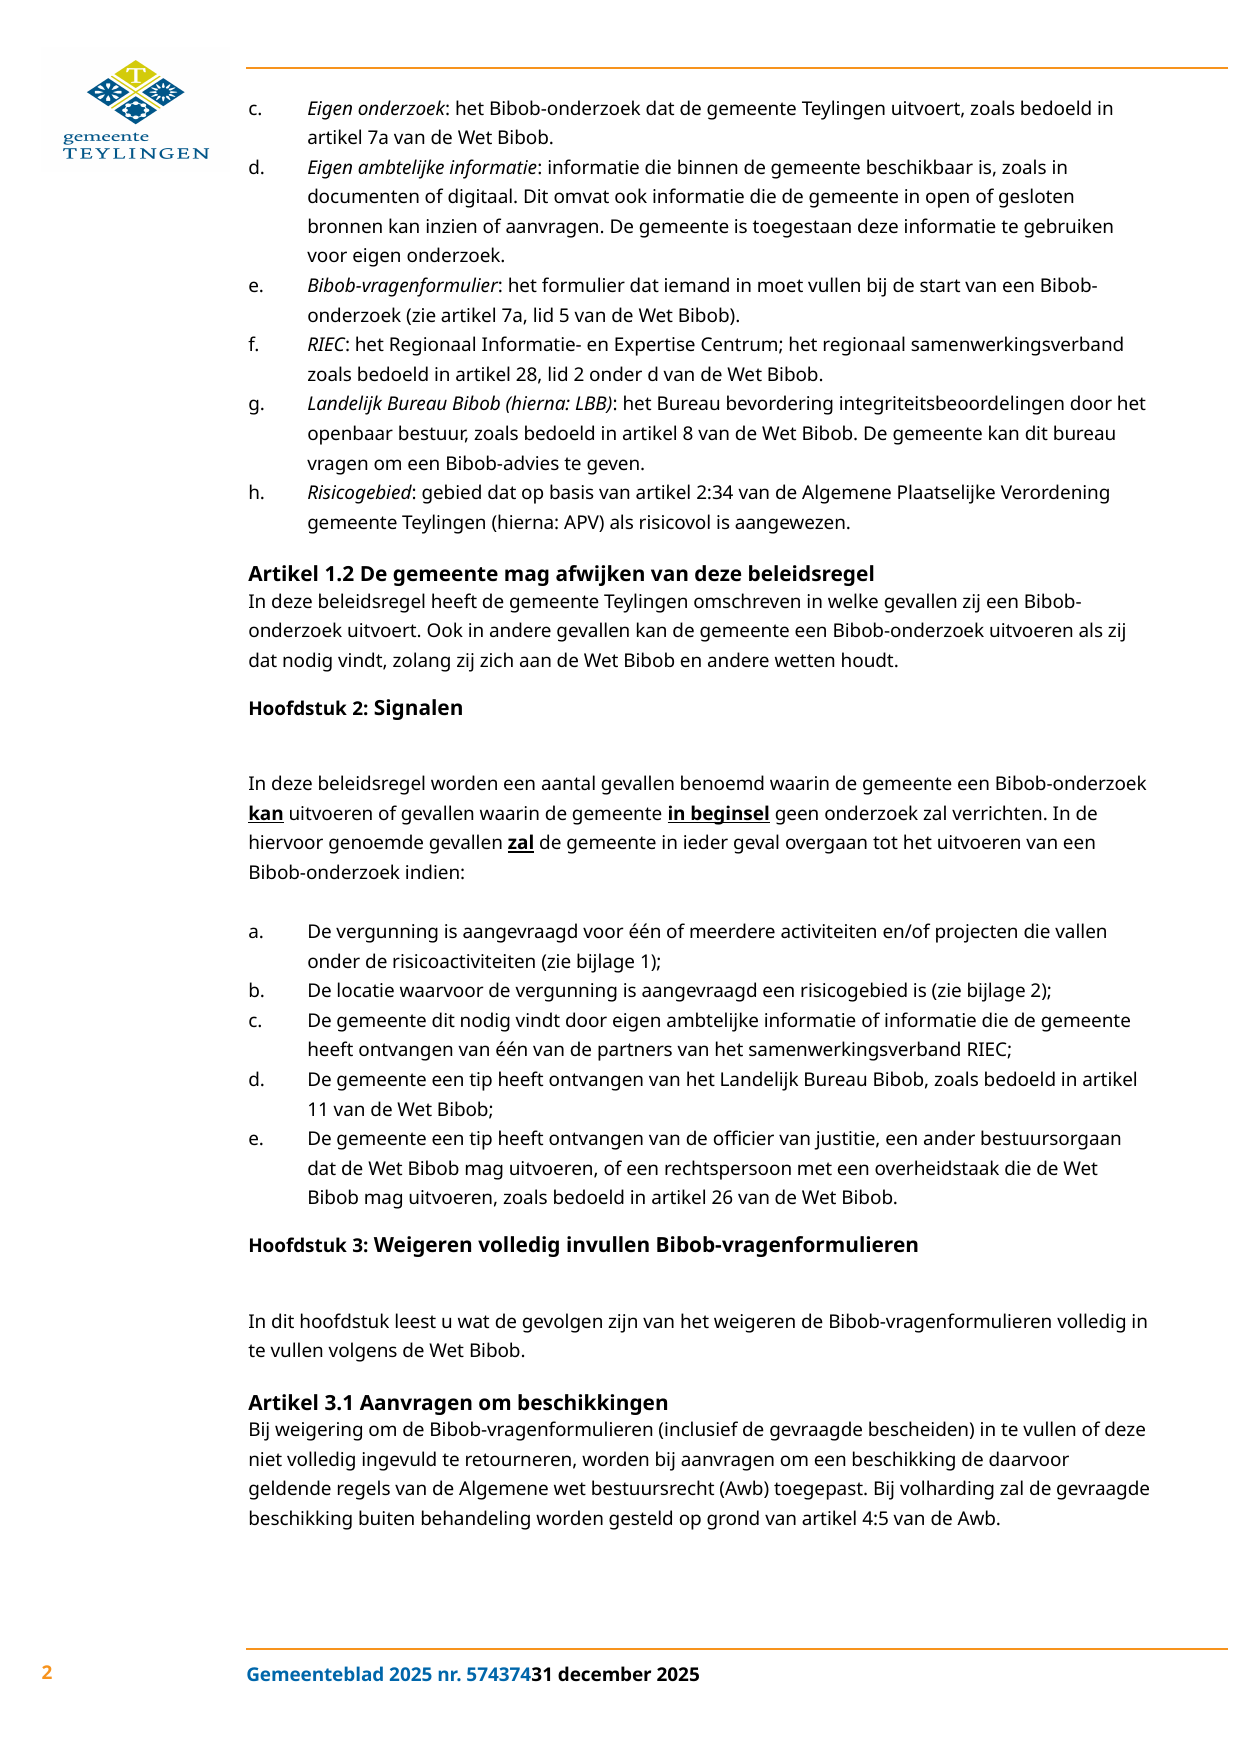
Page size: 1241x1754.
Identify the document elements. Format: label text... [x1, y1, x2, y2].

text Artikel 1.2 De gemeente mag afwijken van deze beleidsregel [248, 559, 1152, 588]
list De locatie waarvoor de vergunning is aangevraagd een risicogebied is (zie bijlage 2); [248, 977, 1152, 1003]
list RIEC: het Regionaal Informatie- en Expertise Centrum; het regionaal samenwerkingsverband zoals bedoeld in artikel 28, lid 2 onder d van de Wet Bibob. [248, 331, 1152, 387]
list Eigen onderzoek: het Bibob-onderzoek dat de gemeente Teylingen uitvoert, zoals bedoeld in artikel 7a van de Wet Bibob. [248, 95, 1152, 150]
text In dit hoofdstuk leest u wat de gevolgen zijn van het weigeren de Bibob-vragenformulieren volledig in te vullen volgens de Wet Bibob. [248, 1308, 1152, 1363]
text Bij weigering om de Bibob-vragenformulieren (inclusief de gevraagde bescheiden) in te vullen of deze niet volledig ingevuld te retourneren, worden bij aanvragen om een beschikking de daarvoor geldende regels van de Algemene wet bestuursrecht (Awb) toegepast. Bij volharding zal de gevraagde beschikking buiten behandeling worden gesteld op grond van artikel 4:5 van de Awb. [248, 1416, 1152, 1531]
list De gemeente een tip heeft ontvangen van het Landelijk Bureau Bibob, zoals bedoeld in artikel 11 van de Wet Bibob; [248, 1066, 1152, 1121]
list De gemeente een tip heeft ontvangen van de officier van justitie, een ander bestuursorgaan dat de Wet Bibob mag uitvoeren, of een rechtspersoon met een overheidstaak die de Wet Bibob mag uitvoeren, zoals bedoeld in artikel 26 van de Wet Bibob. [248, 1125, 1152, 1210]
list De gemeente dit nodig vindt door eigen ambtelijke informatie of informatie die de gemeente heeft ontvangen van één van de partners van het samenwerkingsverband RIEC; [248, 1007, 1152, 1062]
text Hoofdstuk 3: Weigeren volledig invullen Bibob-vragenformulieren [248, 1230, 1152, 1258]
text Hoofdstuk 2: Signalen [248, 693, 1152, 721]
list Eigen ambtelijke informatie: informatie die binnen de gemeente beschikbaar is, zoals in documenten of digitaal. Dit omvat ook informatie die de gemeente in open of gesloten bronnen kan inzien of aanvragen. De gemeente is toegestaan deze informatie te gebruiken voor eigen onderzoek. [248, 154, 1152, 268]
list Landelijk Bureau Bibob (hierna: LBB): het Bureau bevordering integriteitsbeoordelingen door het openbaar bestuur, zoals bedoeld in artikel 8 van de Wet Bibob. De gemeente kan dit bureau vragen om een Bibob-advies te geven. [248, 391, 1152, 476]
list Bibob-vragenformulier: het formulier dat iemand in moet vullen bij de start van een Bibob-onderzoek (zie artikel 7a, lid 5 van de Wet Bibob). [248, 272, 1152, 328]
text In deze beleidsregel worden een aantal gevallen benoemd waarin de gemeente een Bibob-onderzoek kan uitvoeren of gevallen waarin de gemeente in beginsel geen onderzoek zal verrichten. In de hiervoor genoemde gevallen zal de gemeente in ieder geval overgaan tot het uitvoeren van een Bibob-onderzoek indien: [248, 770, 1152, 885]
picture [41, 47, 231, 172]
text Artikel 3.1 Aanvragen om beschikkingen [248, 1388, 1152, 1416]
list De vergunning is aangevraagd voor één of meerdere activiteiten en/of projecten die vallen onder de risicoactiviteiten (zie bijlage 1); [248, 918, 1152, 973]
list Risicogebied: gebied dat op basis van artikel 2:34 van de Algemene Plaatselijke Verordening gemeente Teylingen (hierna: APV) als risicovol is aangewezen. [248, 479, 1152, 535]
text In deze beleidsregel heeft de gemeente Teylingen omschreven in welke gevallen zij een Bibob-onderzoek uitvoert. Ook in andere gevallen kan de gemeente een Bibob-onderzoek uitvoeren als zij dat nodig vindt, zolang zij zich aan de Wet Bibob en andere wetten houdt. [248, 588, 1152, 673]
